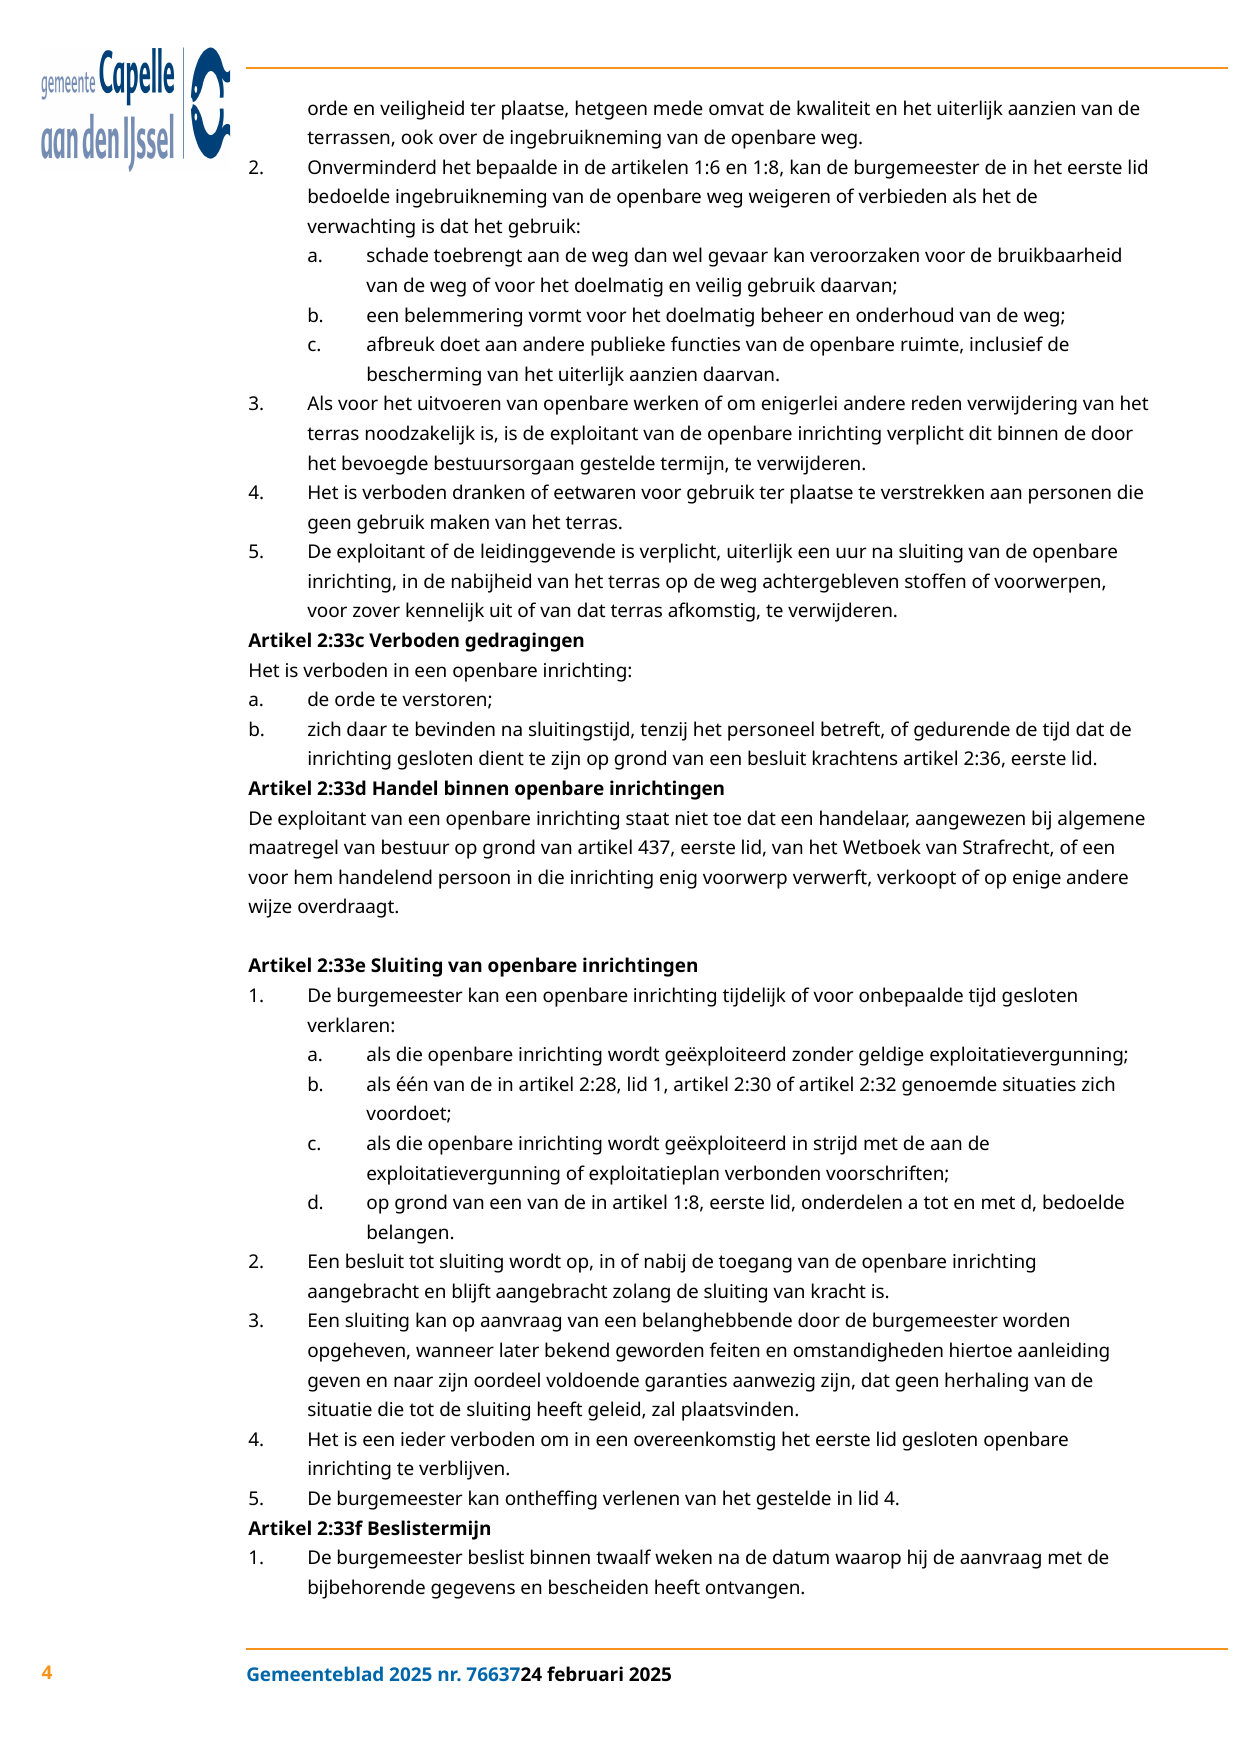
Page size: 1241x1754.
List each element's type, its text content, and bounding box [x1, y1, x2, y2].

text Het is verboden in een openbare inrichting: [248, 657, 1152, 683]
list De burgemeester beslist binnen twaalf weken na de datum waarop hij de aanvraag met de bijbehorende gegevens en bescheiden heeft ontvangen. [248, 1544, 1152, 1600]
list Onverminderd het bepaalde in de artikelen 1:6 en 1:8, kan de burgemeester de in het eerste lid bedoelde ingebruikneming van de openbare weg weigeren of verbieden als het de verwachting is dat het gebruik: [248, 154, 1152, 239]
list de orde te verstoren; [248, 686, 1152, 712]
picture [41, 47, 231, 172]
list orde en veiligheid ter plaatse, hetgeen mede omvat de kwaliteit en het uiterlijk aanzien van de terrassen, ook over de ingebruikneming van de openbare weg. [248, 95, 1152, 150]
list als die openbare inrichting wordt geëxploiteerd zonder geldige exploitatievergunning; [307, 1041, 1152, 1067]
list De burgemeester kan ontheffing verlenen van het gestelde in lid 4. [248, 1485, 1152, 1511]
list Het is een ieder verboden om in een overeenkomstig het eerste lid gesloten openbare inrichting te verblijven. [248, 1426, 1152, 1481]
list Het is verboden dranken of eetwaren voor gebruik ter plaatse te verstrekken aan personen die geen gebruik maken van het terras. [248, 479, 1152, 535]
list schade toebrengt aan de weg dan wel gevaar kan veroorzaken voor de bruikbaarheid van de weg of voor het doelmatig en veilig gebruik daarvan; [307, 243, 1152, 298]
text De exploitant van een openbare inrichting staat niet toe dat een handelaar, aangewezen bij algemene maatregel van bestuur op grond van artikel 437, eerste lid, van het Wetboek van Strafrecht, of een voor hem handelend persoon in die inrichting enig voorwerp verwerft, verkoopt of op enige andere wijze overdraagt. [248, 805, 1152, 919]
list Een besluit tot sluiting wordt op, in of nabij de toegang van de openbare inrichting aangebracht en blijft aangebracht zolang de sluiting van kracht is. [248, 1248, 1152, 1304]
text Artikel 2:33d Handel binnen openbare inrichtingen [248, 775, 1152, 801]
list als die openbare inrichting wordt geëxploiteerd in strijd met de aan de exploitatievergunning of exploitatieplan verbonden voorschriften; [307, 1130, 1152, 1186]
list De burgemeester kan een openbare inrichting tijdelijk of voor onbepaalde tijd gesloten verklaren: [248, 982, 1152, 1038]
list Als voor het uitvoeren van openbare werken of om enigerlei andere reden verwijdering van het terras noodzakelijk is, is de exploitant van de openbare inrichting verplicht dit binnen de door het bevoegde bestuursorgaan gestelde termijn, te verwijderen. [248, 391, 1152, 476]
list als één van de in artikel 2:28, lid 1, artikel 2:30 of artikel 2:32 genoemde situaties zich voordoet; [307, 1071, 1152, 1126]
list op grond van een van de in artikel 1:8, eerste lid, onderdelen a tot en met d, bedoelde belangen. [307, 1189, 1152, 1245]
list De exploitant of de leidinggevende is verplicht, uiterlijk een uur na sluiting van de openbare inrichting, in de nabijheid van het terras op de weg achtergebleven stoffen of voorwerpen, voor zover kennelijk uit of van dat terras afkomstig, te verwijderen. [248, 538, 1152, 623]
list zich daar te bevinden na sluitingstijd, tenzij het personeel betreft, of gedurende de tijd dat de inrichting gesloten dient te zijn op grond van een besluit krachtens artikel 2:36, eerste lid. [248, 716, 1152, 771]
text Artikel 2:33f Beslistermijn [248, 1515, 1152, 1541]
text Artikel 2:33e Sluiting van openbare inrichtingen [248, 953, 1152, 978]
text Artikel 2:33c Verboden gedragingen [248, 627, 1152, 653]
list afbreuk doet aan andere publieke functies van de openbare ruimte, inclusief de bescherming van het uiterlijk aanzien daarvan. [307, 331, 1152, 387]
list Een sluiting kan op aanvraag van een belanghebbende door de burgemeester worden opgeheven, wanneer later bekend geworden feiten en omstandigheden hiertoe aanleiding geven en naar zijn oordeel voldoende garanties aanwezig zijn, dat geen herhaling van de situatie die tot de sluiting heeft geleid, zal plaatsvinden. [248, 1308, 1152, 1422]
list een belemmering vormt voor het doelmatig beheer en onderhoud van de weg; [307, 302, 1152, 328]
